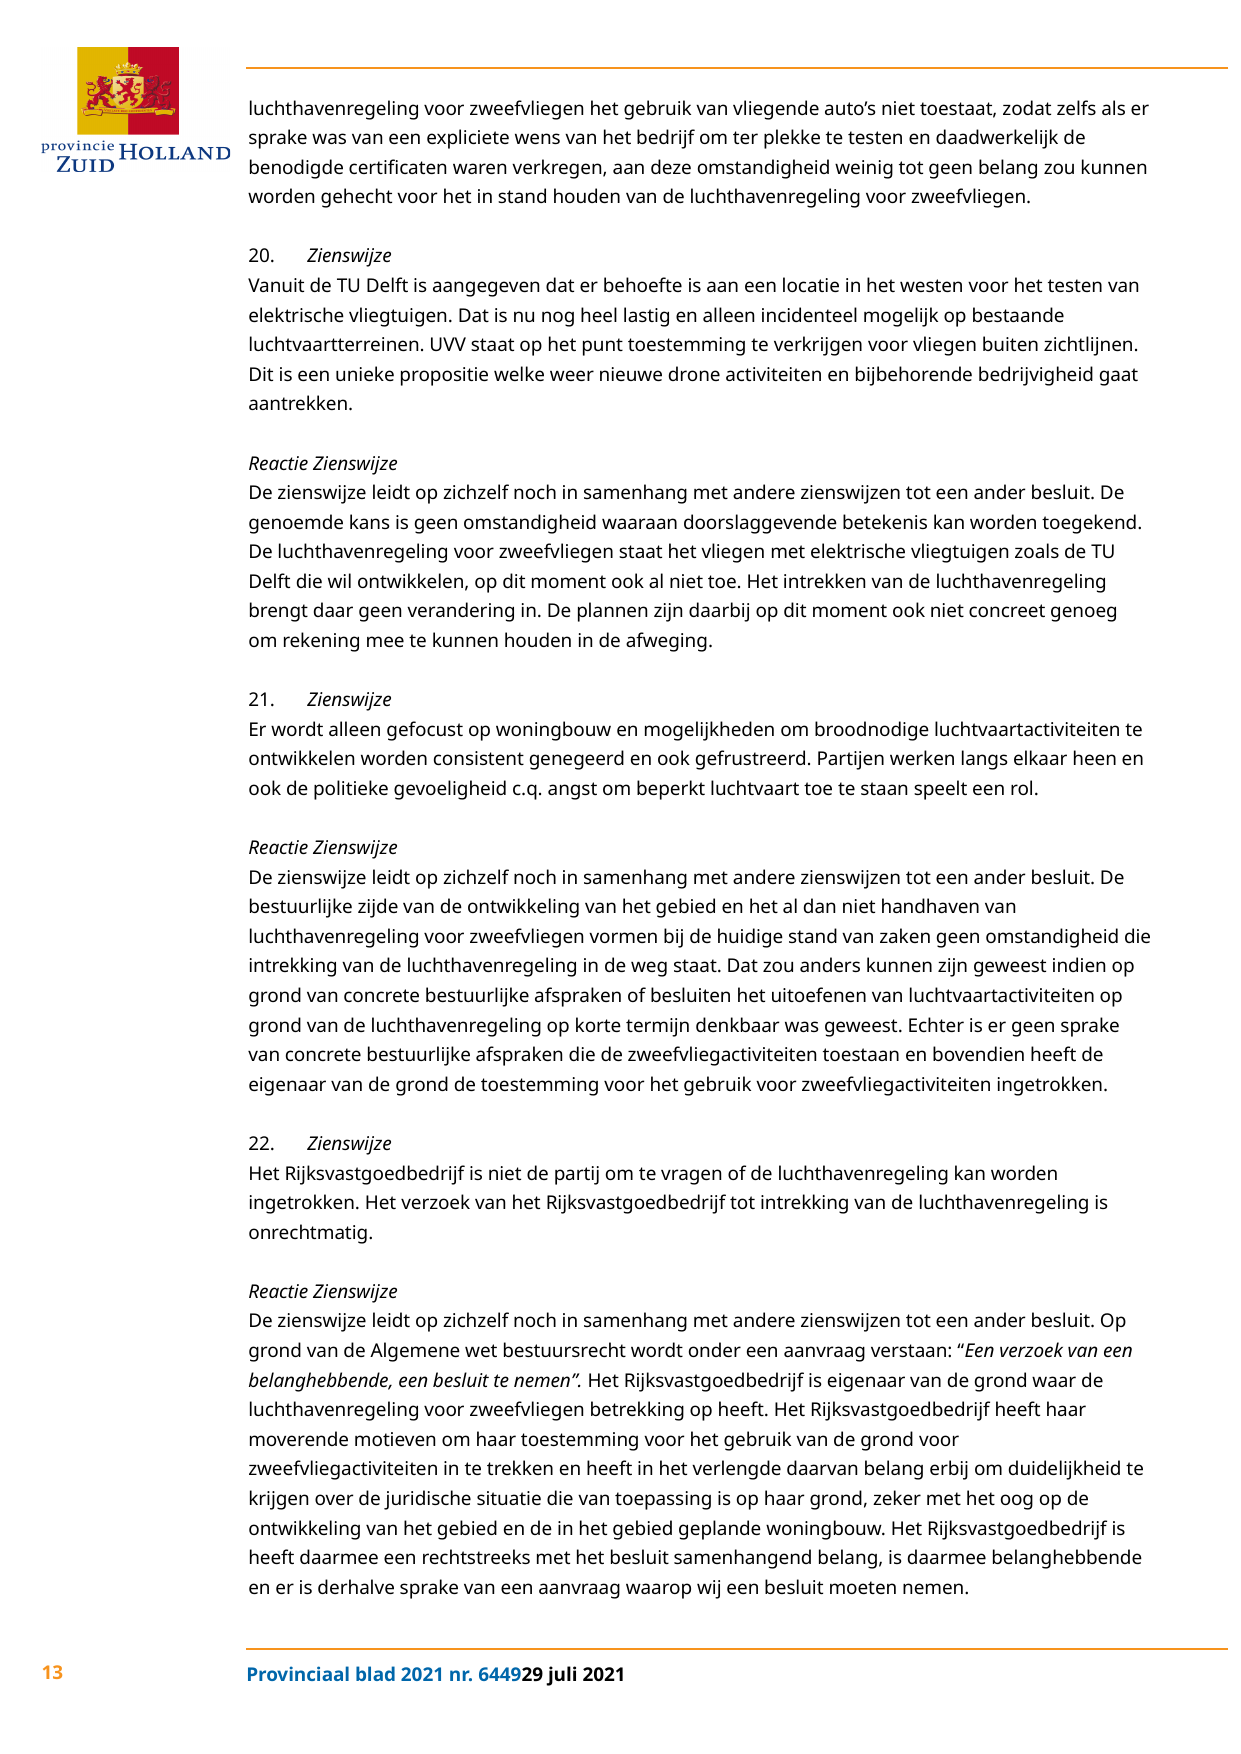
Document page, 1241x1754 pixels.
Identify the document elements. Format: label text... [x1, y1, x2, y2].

list Zienswijze [248, 243, 1152, 268]
text Vanuit de TU Delft is aangegeven dat er behoefte is aan een locatie in het westen voor het testen van elektrische vliegtuigen. Dat is nu nog heel lastig en alleen incidenteel mogelijk op bestaande luchtvaartterreinen. UVV staat op het punt toestemming te verkrijgen voor vliegen buiten zichtlijnen. Dit is een unieke propositie welke weer nieuwe drone activiteiten en bijbehorende bedrijvigheid gaat aantrekken. [248, 272, 1152, 416]
text Reactie Zienswijze [248, 834, 1152, 860]
text Reactie Zienswijze [248, 450, 1152, 476]
text De zienswijze leidt op zichzelf noch in samenhang met andere zienswijzen tot een ander besluit. De genoemde kans is geen omstandigheid waaraan doorslaggevende betekenis kan worden toegekend. De luchthavenregeling voor zweefvliegen staat het vliegen met elektrische vliegtuigen zoals de TU Delft die wil ontwikkelen, op dit moment ook al niet toe. Het intrekken van de luchthavenregeling brengt daar geen verandering in. De plannen zijn daarbij op dit moment ook niet concreet genoeg om rekening mee te kunnen houden in de afweging. [248, 479, 1152, 653]
text luchthavenregeling voor zweefvliegen het gebruik van vliegende auto’s niet toestaat, zodat zelfs als er sprake was van een expliciete wens van het bedrijf om ter plekke te testen en daadwerkelijk de benodigde certificaten waren verkregen, aan deze omstandigheid weinig tot geen belang zou kunnen worden gehecht voor het in stand houden van de luchthavenregeling voor zweefvliegen. [248, 95, 1152, 209]
list Zienswijze [248, 1130, 1152, 1156]
text De zienswijze leidt op zichzelf noch in samenhang met andere zienswijzen tot een ander besluit. Op grond van de Algemene wet bestuursrecht wordt onder een aanvraag verstaan: “Een verzoek van een belanghebbende, een besluit te nemen”. Het Rijksvastgoedbedrijf is eigenaar van de grond waar de luchthavenregeling voor zweefvliegen betrekking op heeft. Het Rijksvastgoedbedrijf heeft haar moverende motieven om haar toestemming voor het gebruik van de grond voor zweefvliegactiviteiten in te trekken en heeft in het verlengde daarvan belang erbij om duidelijkheid te krijgen over de juridische situatie die van toepassing is op haar grond, zeker met het oog op de ontwikkeling van het gebied en de in het gebied geplande woningbouw. Het Rijksvastgoedbedrijf is heeft daarmee een rechtstreeks met het besluit samenhangend belang, is daarmee belanghebbende en er is derhalve sprake van een aanvraag waarop wij een besluit moeten nemen. [248, 1308, 1152, 1600]
list Zienswijze [248, 686, 1152, 712]
picture [41, 47, 231, 172]
text Het Rijksvastgoedbedrijf is niet de partij om te vragen of de luchthavenregeling kan worden ingetrokken. Het verzoek van het Rijksvastgoedbedrijf tot intrekking van de luchthavenregeling is onrechtmatig. [248, 1160, 1152, 1245]
text De zienswijze leidt op zichzelf noch in samenhang met andere zienswijzen tot een ander besluit. De bestuurlijke zijde van de ontwikkeling van het gebied en het al dan niet handhaven van luchthavenregeling voor zweefvliegen vormen bij de huidige stand van zaken geen omstandigheid die intrekking van de luchthavenregeling in de weg staat. Dat zou anders kunnen zijn geweest indien op grond van concrete bestuurlijke afspraken of besluiten het uitoefenen van luchtvaartactiviteiten op grond van de luchthavenregeling op korte termijn denkbaar was geweest. Echter is er geen sprake van concrete bestuurlijke afspraken die de zweefvliegactiviteiten toestaan en bovendien heeft de eigenaar van de grond de toestemming voor het gebruik voor zweefvliegactiviteiten ingetrokken. [248, 864, 1152, 1097]
text Reactie Zienswijze [248, 1278, 1152, 1304]
text Er wordt alleen gefocust op woningbouw en mogelijkheden om broodnodige luchtvaartactiviteiten te ontwikkelen worden consistent genegeerd en ook gefrustreerd. Partijen werken langs elkaar heen en ook de politieke gevoeligheid c.q. angst om beperkt luchtvaart toe te staan speelt een rol. [248, 716, 1152, 801]
